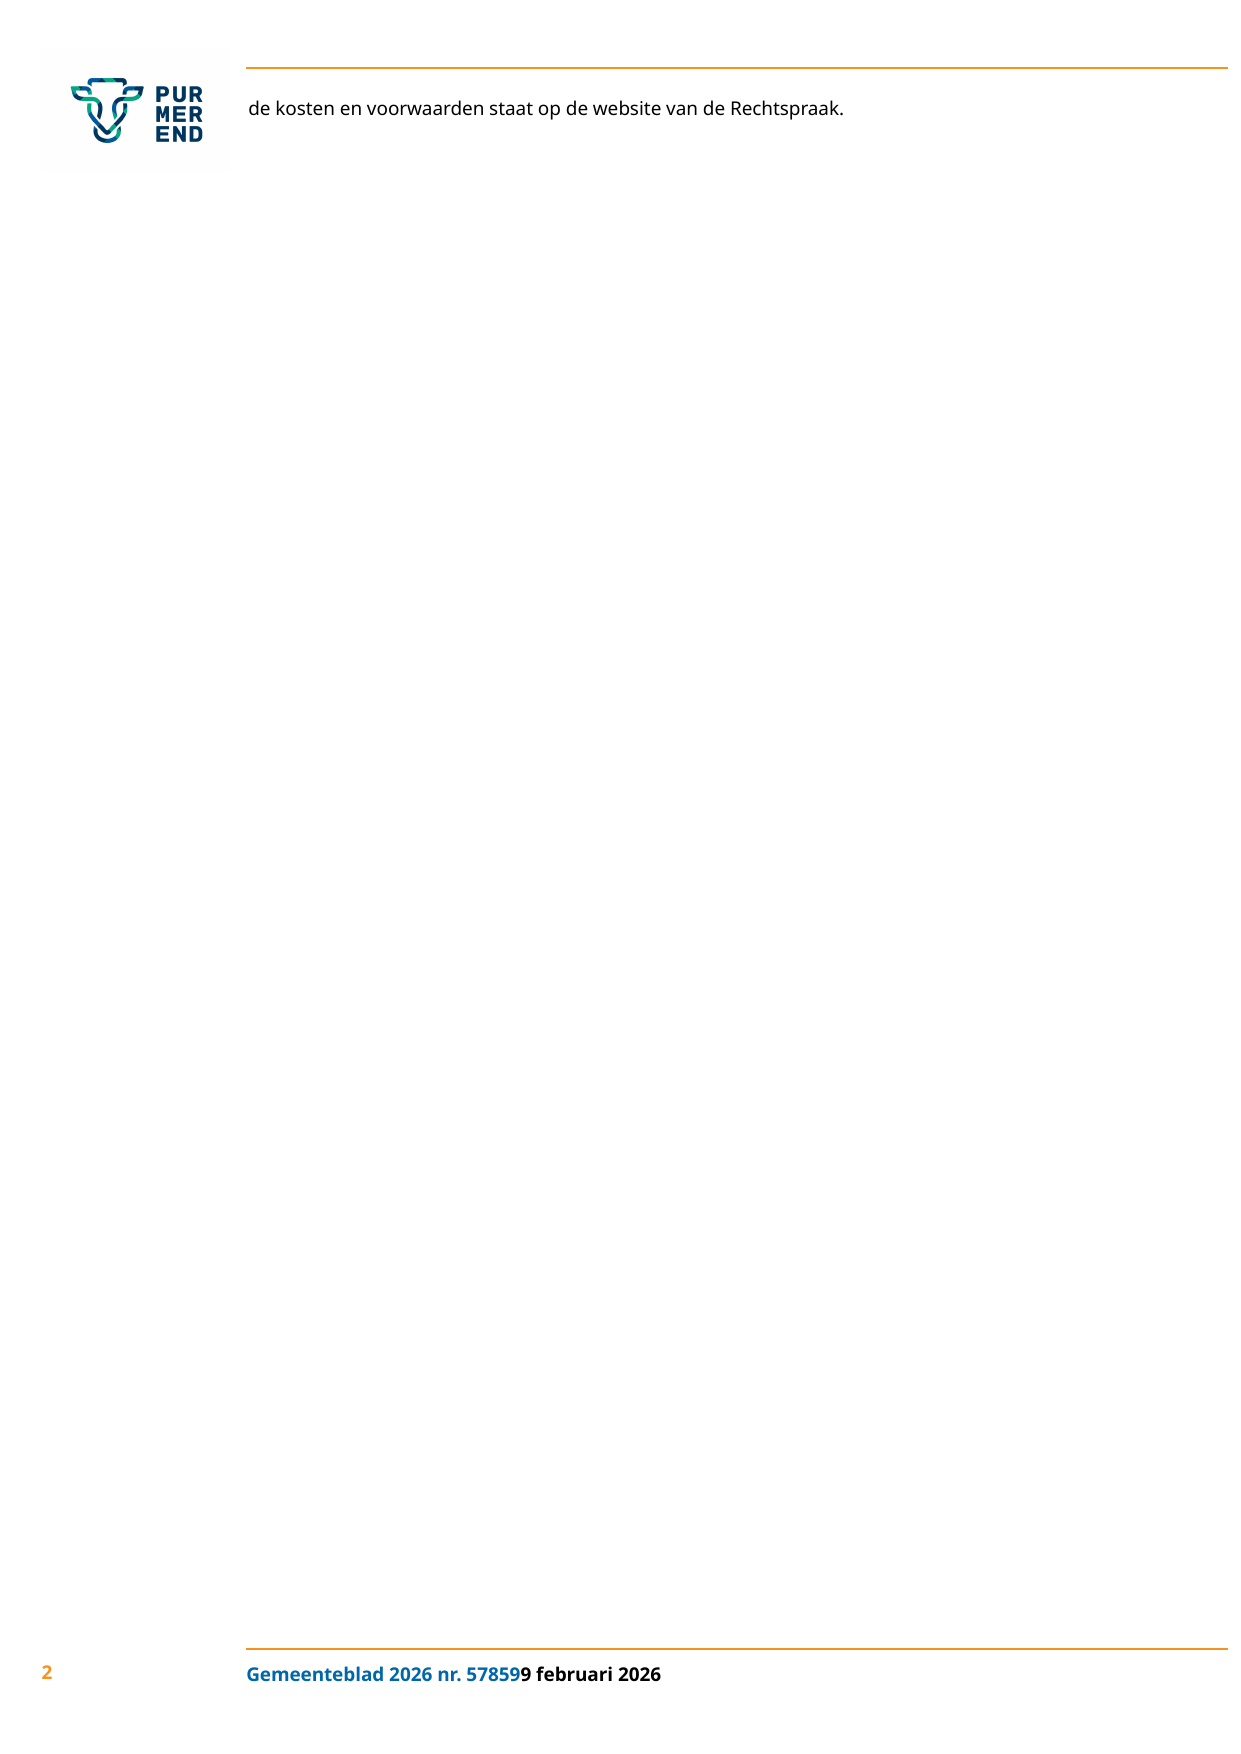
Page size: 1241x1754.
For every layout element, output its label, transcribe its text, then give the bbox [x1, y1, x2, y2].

text de kosten en voorwaarden staat op de website van de Rechtspraak. [248, 95, 1152, 121]
picture [41, 47, 231, 172]
